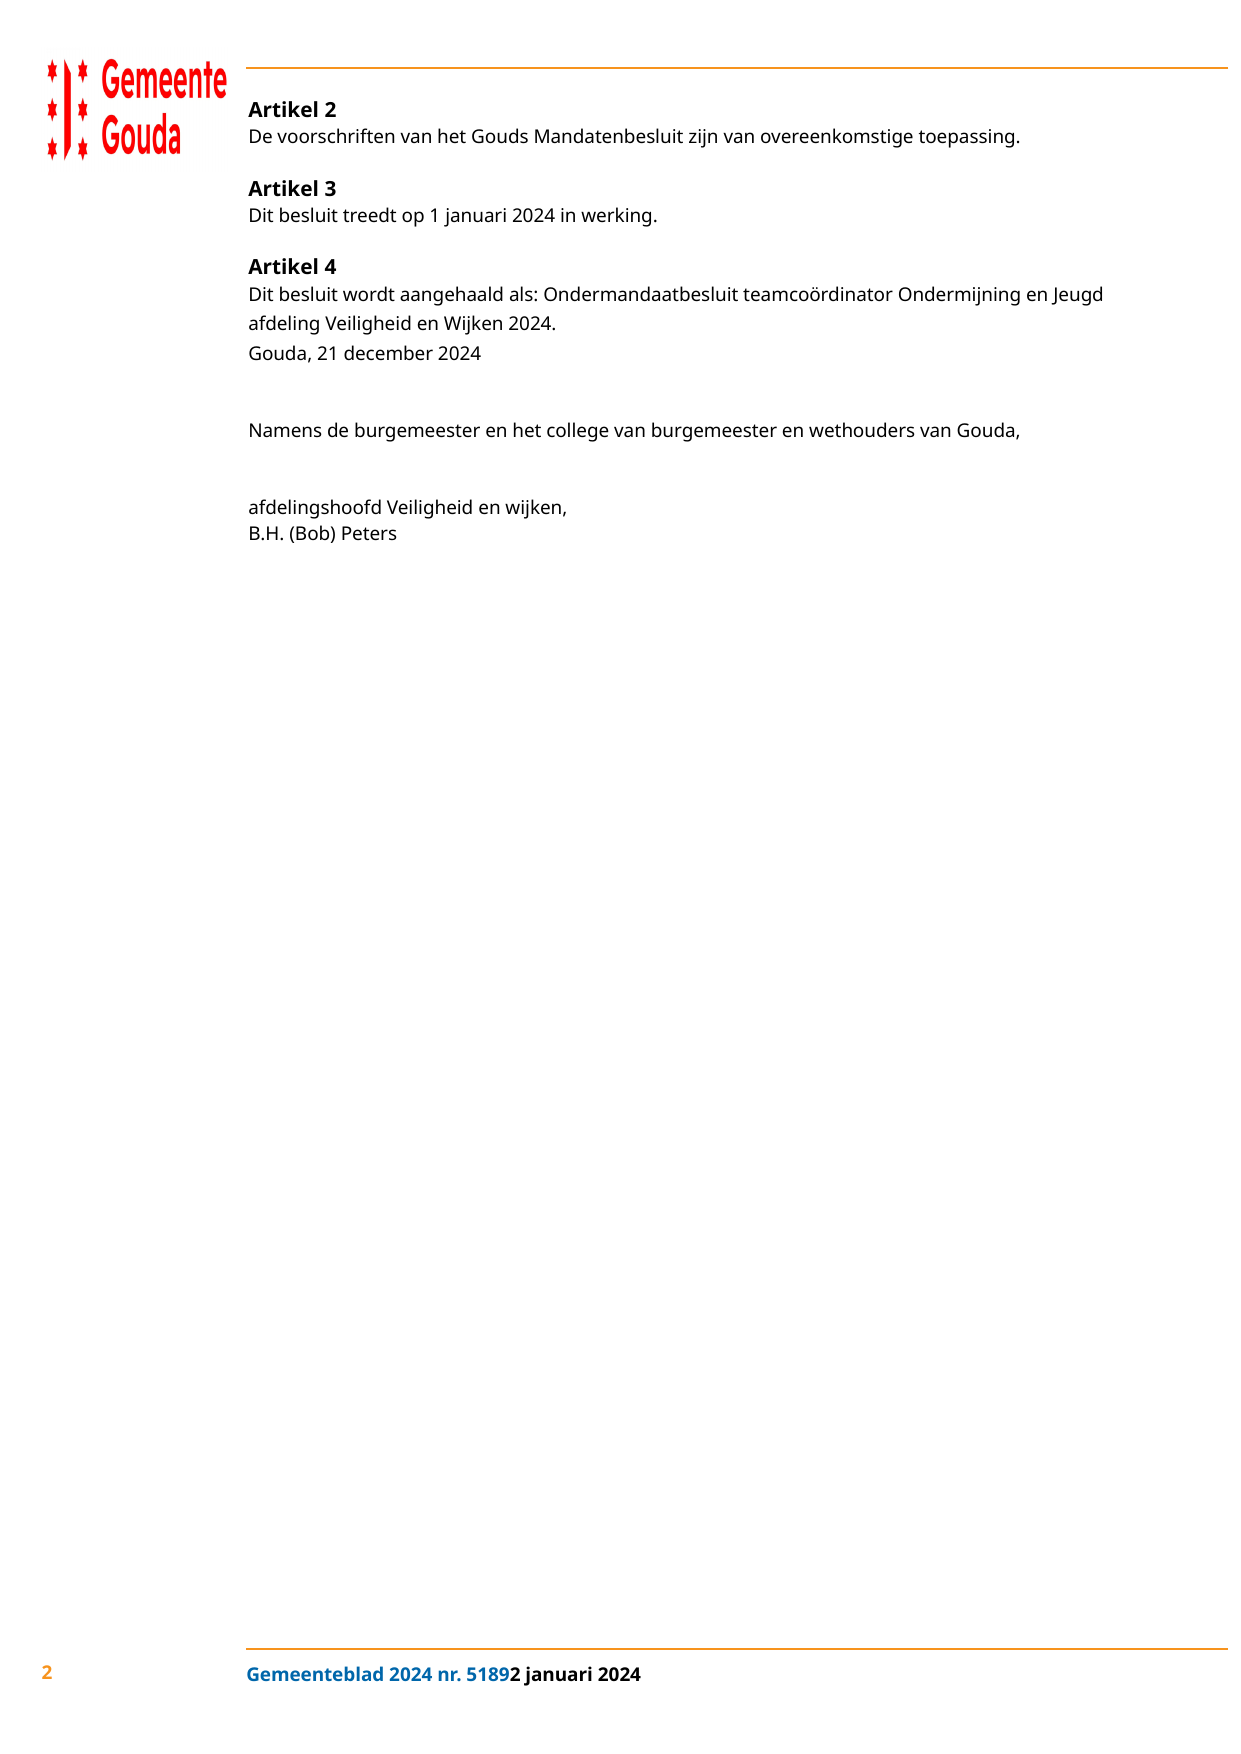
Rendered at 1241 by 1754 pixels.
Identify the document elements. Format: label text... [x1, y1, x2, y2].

text Dit besluit wordt aangehaald als: Ondermandaatbesluit teamcoördinator Ondermijning en Jeugd afdeling Veiligheid en Wijken 2024. [248, 281, 1152, 336]
text afdelingshoofd Veiligheid en wijken, [248, 494, 1152, 520]
text Namens de burgemeester en het college van burgemeester en wethouders van Gouda, [248, 417, 1152, 443]
text Gouda, 21 december 2024 [248, 340, 1152, 366]
text Artikel 4 [248, 252, 1152, 281]
text B.H. (Bob) Peters [248, 520, 1152, 546]
text De voorschriften van het Gouds Mandatenbesluit zijn van overeenkomstige toepassing. [248, 123, 1152, 149]
text Artikel 2 [248, 95, 1152, 123]
text Dit besluit treedt op 1 januari 2024 in werking. [248, 202, 1152, 228]
picture [41, 47, 231, 172]
text Artikel 3 [248, 174, 1152, 202]
